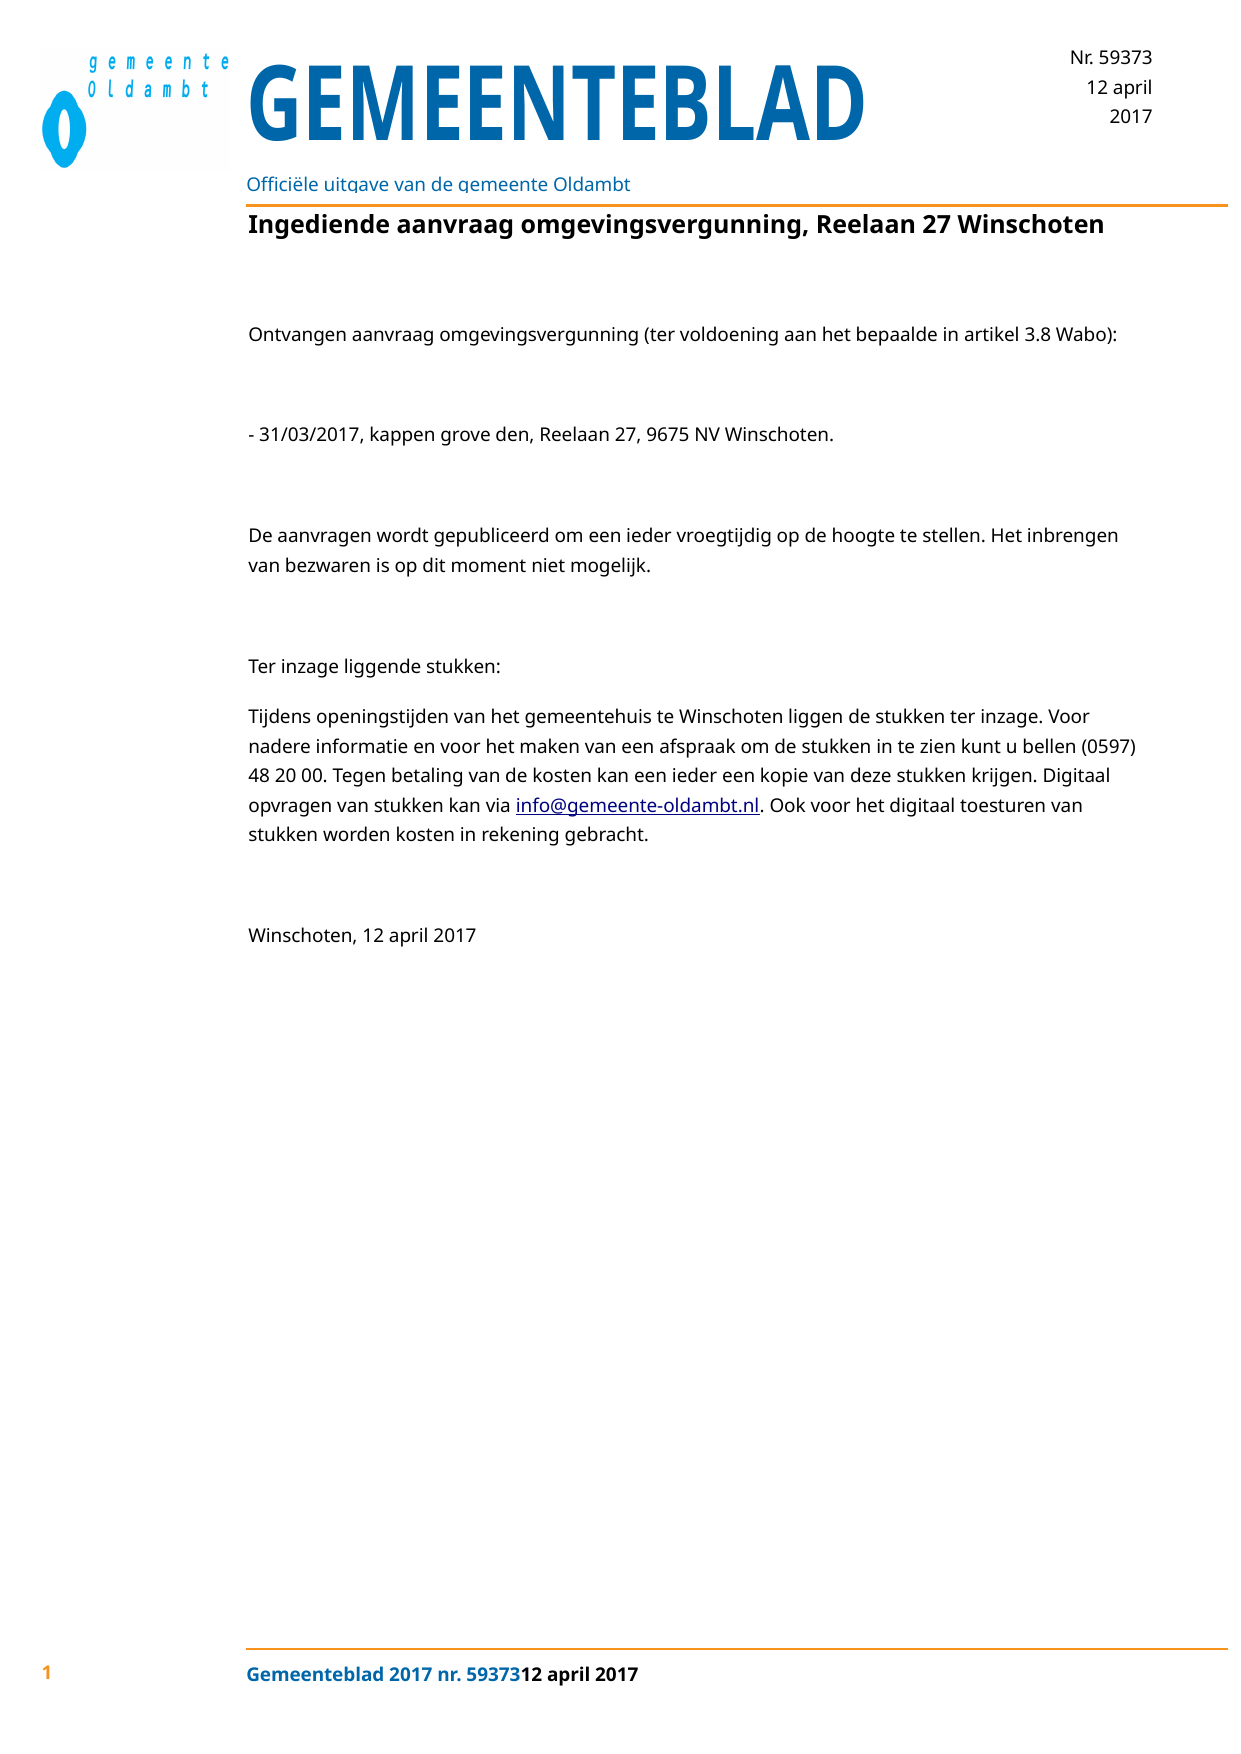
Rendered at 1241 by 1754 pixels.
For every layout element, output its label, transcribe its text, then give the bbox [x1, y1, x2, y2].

text Ter inzage liggende stukken: [248, 653, 1152, 678]
text Tijdens openingstijden van het gemeentehuis te Winschoten liggen de stukken ter inzage. Voor nadere informatie en voor het maken van een afspraak om de stukken in te zien kunt u bellen (0597) 48 20 00. Tegen betaling van de kosten kan een ieder een kopie van deze stukken krijgen. Digitaal opvragen van stukken kan via info@gemeente-oldambt.nl. Ook voor het digitaal toesturen van stukken worden kosten in rekening gebracht. [248, 703, 1152, 847]
picture [41, 47, 231, 172]
text Ontvangen aanvraag omgevingsvergunning (ter voldoening aan het bepaalde in artikel 3.8 Wabo): [248, 321, 1152, 346]
text De aanvragen wordt gepubliceerd om een ieder vroegtijdig op de hoogte te stellen. Het inbrengen van bezwaren is op dit moment niet mogelijk. [248, 522, 1152, 578]
text Winschoten, 12 april 2017 [248, 922, 1152, 948]
text Ingediende aanvraag omgevingsvergunning, Reelaan 27 Winschoten [248, 207, 1152, 241]
text - 31/03/2017, kappen grove den, Reelaan 27, 9675 NV Winschoten. [248, 422, 1152, 447]
